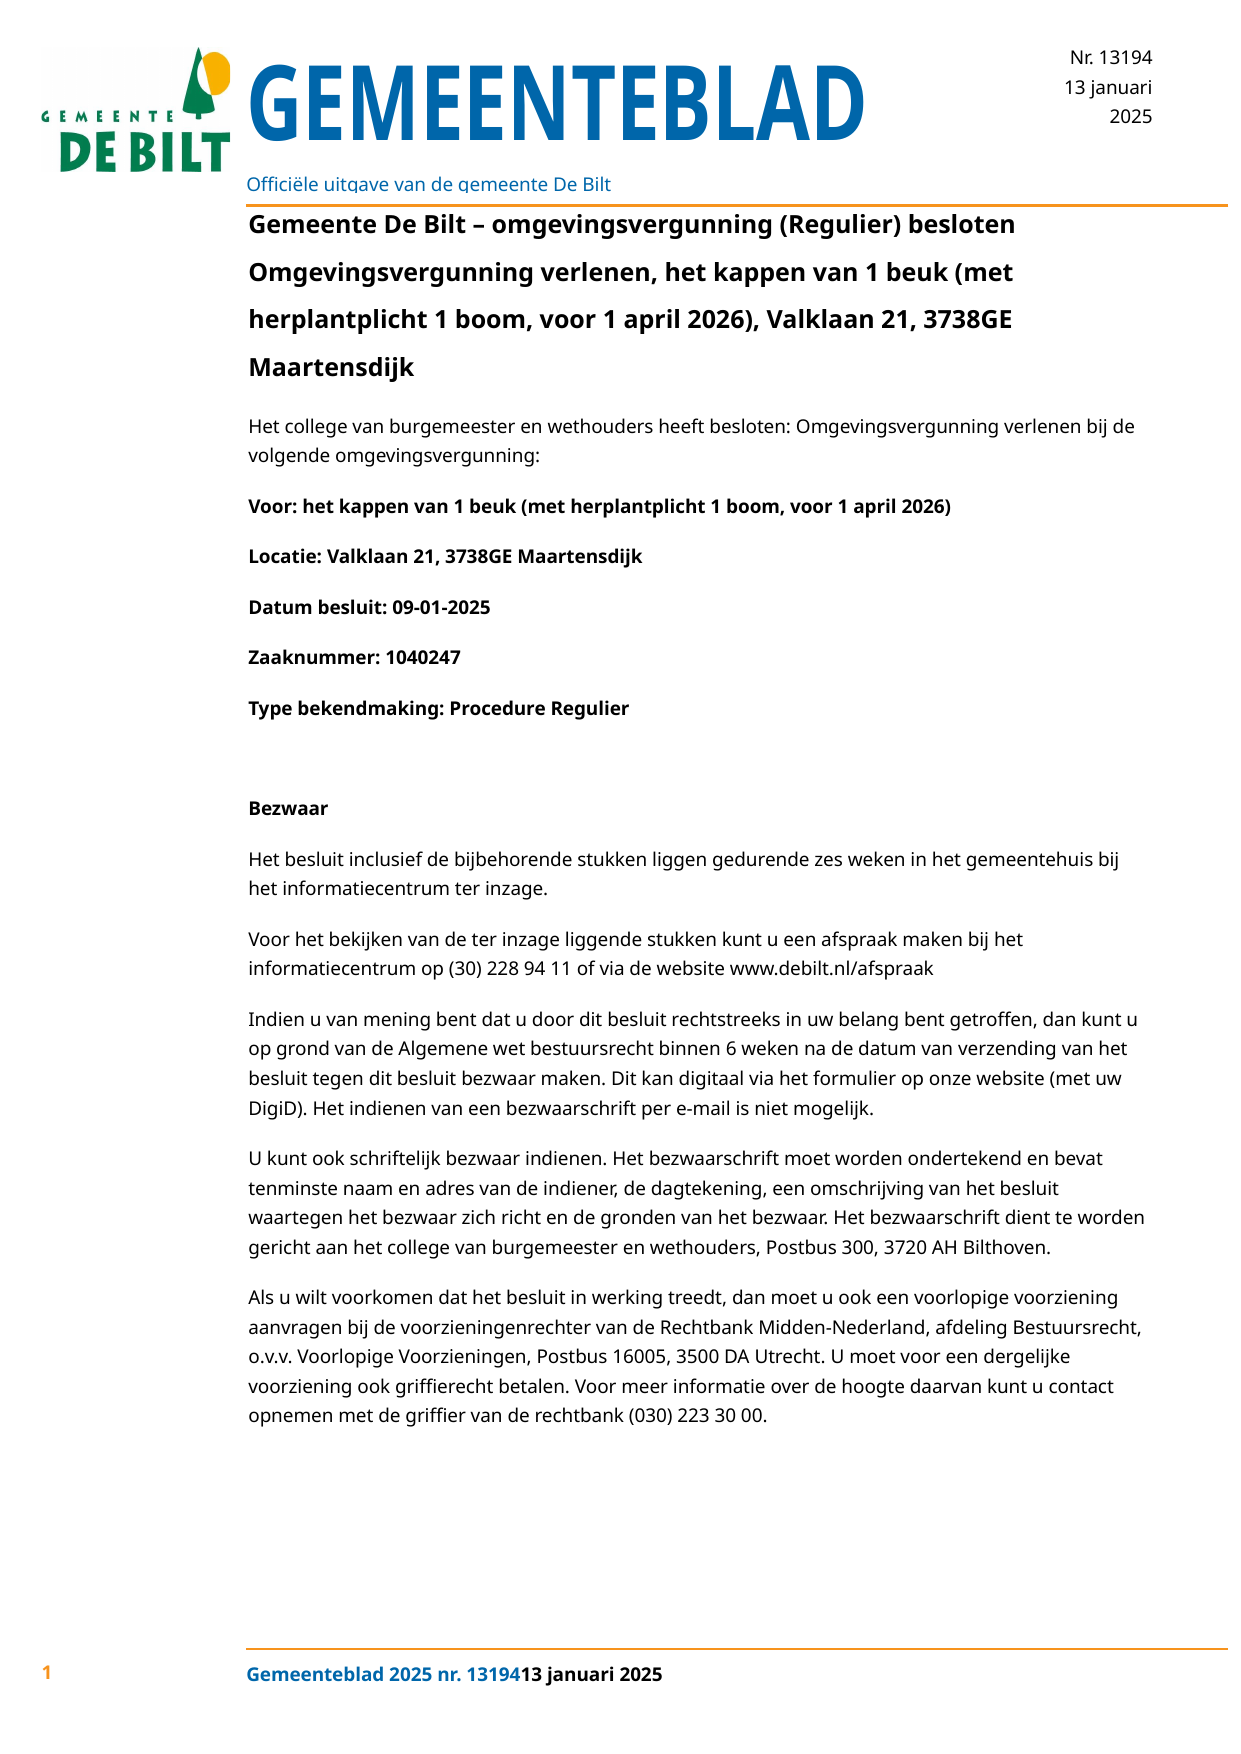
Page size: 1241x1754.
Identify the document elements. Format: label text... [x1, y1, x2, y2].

text Datum besluit: 09-01-2025 [248, 594, 1152, 620]
text U kunt ook schriftelijk bezwaar indienen. Het bezwaarschrift moet worden ondertekend en bevat tenminste naam en adres van de indiener, de dagtekening, een omschrijving van het besluit waartegen het bezwaar zich richt en de gronden van het bezwaar. Het bezwaarschrift dient te worden gericht aan het college van burgemeester en wethouders, Postbus 300, 3720 AH Bilthoven. [248, 1145, 1152, 1260]
text Locatie: Valklaan 21, 3738GE Maartensdijk [248, 543, 1152, 569]
text Als u wilt voorkomen dat het besluit in werking treedt, dan moet u ook een voorlopige voorziening aanvragen bij de voorzieningenrechter van de Rechtbank Midden-Nederland, afdeling Bestuursrecht, o.v.v. Voorlopige Voorzieningen, Postbus 16005, 3500 DA Utrecht. U moet voor een dergelijke voorziening ook griffierecht betalen. Voor meer informatie over de hoogte daarvan kunt u contact opnemen met de griffier van de rechtbank (030) 223 30 00. [248, 1284, 1152, 1428]
text Het college van burgemeester en wethouders heeft besloten: Omgevingsvergunning verlenen bij de volgende omgevingsvergunning: [248, 413, 1152, 468]
text Voor het bekijken van de ter inzage liggende stukken kunt u een afspraak maken bij het informatiecentrum op (30) 228 94 11 of via de website www.debilt.nl/afspraak [248, 926, 1152, 981]
text Indien u van mening bent dat u door dit besluit rechtstreeks in uw belang bent getroffen, dan kunt u op grond van de Algemene wet bestuursrecht binnen 6 weken na de datum van verzending van het besluit tegen dit besluit bezwaar maken. Dit kan digitaal via het formulier op onze website (met uw DigiD). Het indienen van een bezwaarschrift per e-mail is niet mogelijk. [248, 1006, 1152, 1121]
text Type bekendmaking: Procedure Regulier [248, 695, 1152, 721]
text Gemeente De Bilt – omgevingsvergunning (Regulier) besloten Omgevingsvergunning verlenen, het kappen van 1 beuk (met herplantplicht 1 boom, voor 1 april 2026), Valklaan 21, 3738GE Maartensdijk [248, 207, 1152, 384]
text Zaaknummer: 1040247 [248, 644, 1152, 670]
text Voor: het kappen van 1 beuk (met herplantplicht 1 boom, voor 1 april 2026) [248, 493, 1152, 519]
text Het besluit inclusief de bijbehorende stukken liggen gedurende zes weken in het gemeentehuis bij het informatiecentrum ter inzage. [248, 846, 1152, 901]
text Bezwaar [248, 796, 1152, 821]
picture [41, 47, 231, 172]
